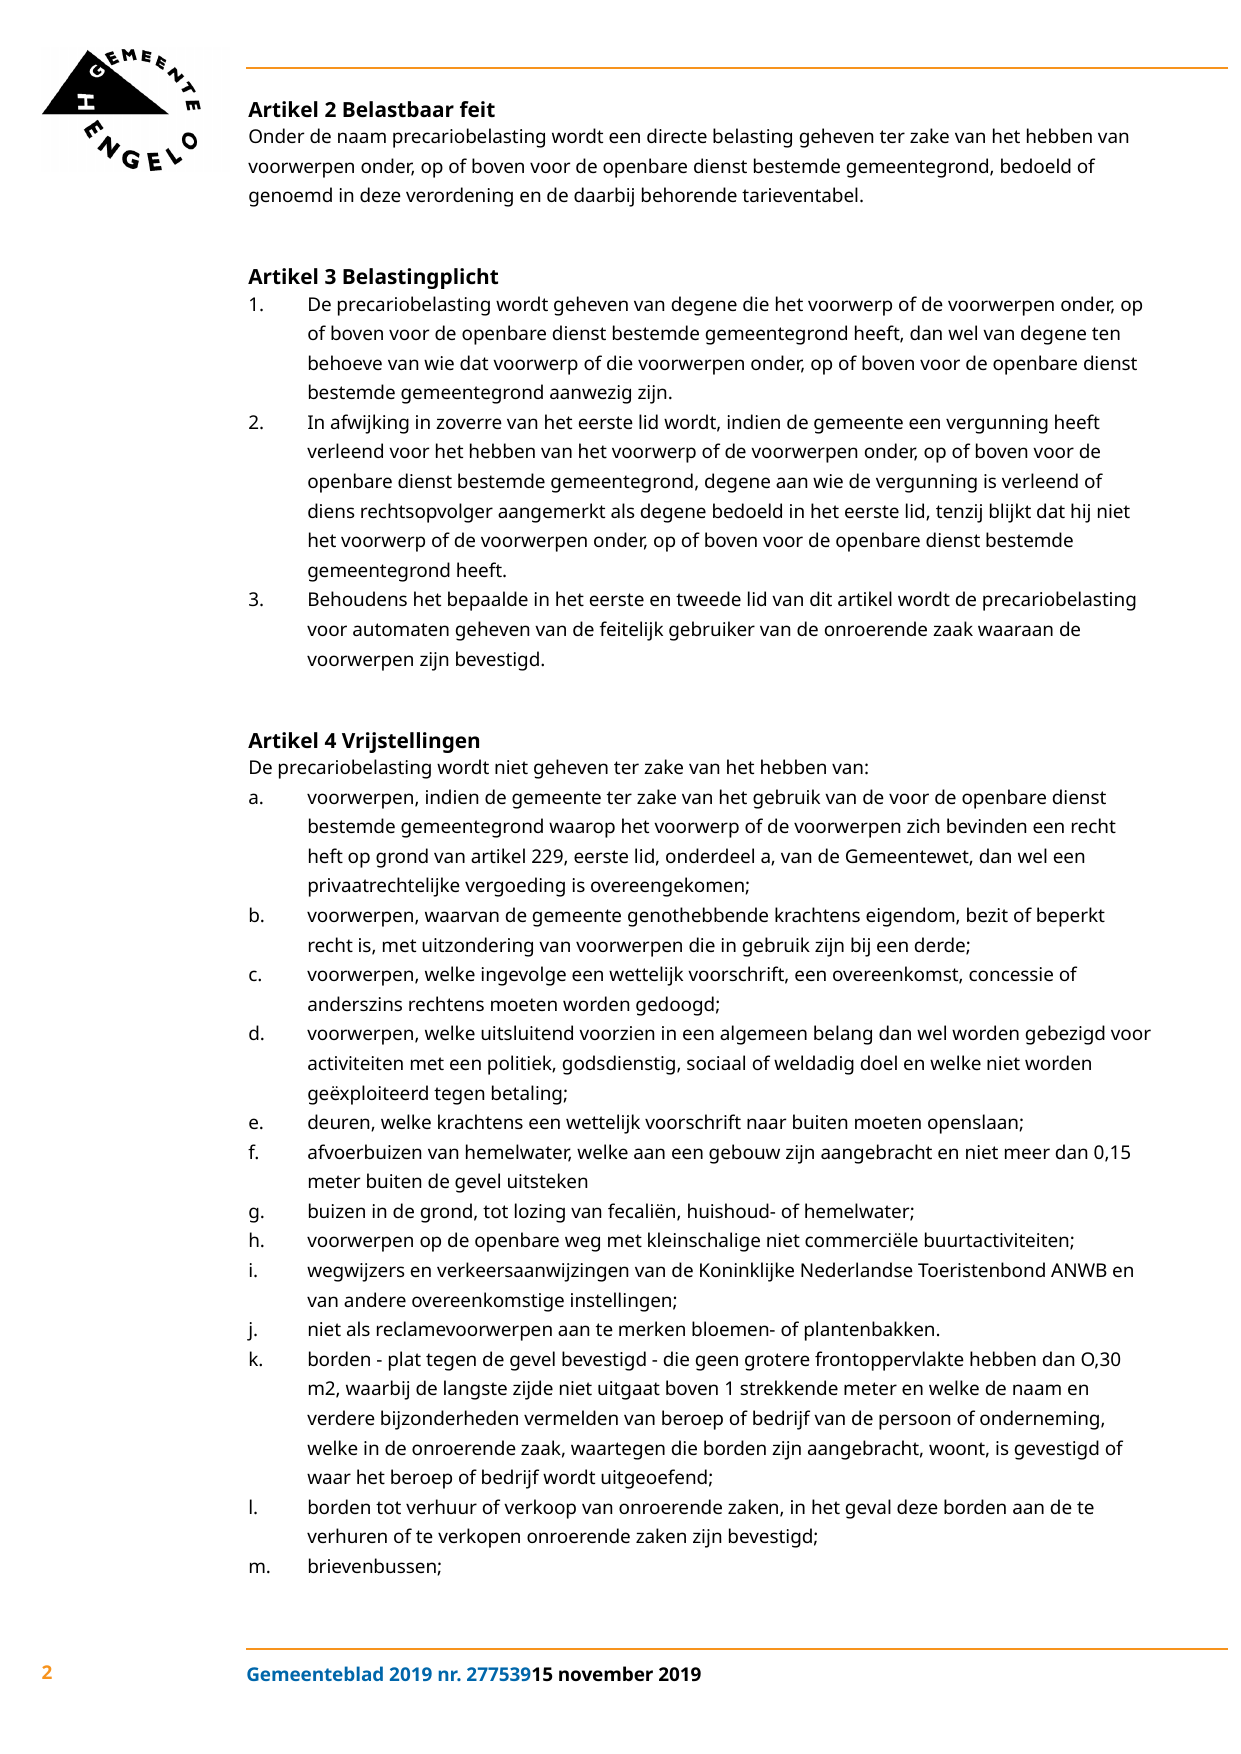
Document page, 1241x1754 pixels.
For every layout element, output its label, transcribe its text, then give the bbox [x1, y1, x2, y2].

list buizen in de grond, tot lozing van fecaliën, huishoud- of hemelwater; [248, 1198, 1152, 1224]
text Artikel 2 Belastbaar feit [248, 95, 1152, 123]
list niet als reclamevoorwerpen aan te merken bloemen- of plantenbakken. [248, 1316, 1152, 1342]
list De precariobelasting wordt geheven van degene die het voorwerp of de voorwerpen onder, op of boven voor de openbare dienst bestemde gemeentegrond heeft, dan wel van degene ten behoeve van wie dat voorwerp of die voorwerpen onder, op of boven voor de openbare dienst bestemde gemeentegrond aanwezig zijn. [248, 291, 1152, 405]
text Artikel 4 Vrijstellingen [248, 726, 1152, 754]
list brievenbussen; [248, 1553, 1152, 1579]
list afvoerbuizen van hemelwater, welke aan een gebouw zijn aangebracht en niet meer dan 0,15 meter buiten de gevel uitsteken [248, 1139, 1152, 1194]
list wegwijzers en verkeersaanwijzingen van de Koninklijke Nederlandse Toeristenbond ANWB en van andere overeenkomstige instellingen; [248, 1257, 1152, 1312]
list In afwijking in zoverre van het eerste lid wordt, indien de gemeente een vergunning heeft verleend voor het hebben van het voorwerp of de voorwerpen onder, op of boven voor de openbare dienst bestemde gemeentegrond, degene aan wie de vergunning is verleend of diens rechtsopvolger aangemerkt als degene bedoeld in het eerste lid, tenzij blijkt dat hij niet het voorwerp of de voorwerpen onder, op of boven voor de openbare dienst bestemde gemeentegrond heeft. [248, 409, 1152, 583]
picture [41, 47, 231, 172]
text Artikel 3 Belastingplicht [248, 262, 1152, 291]
text Onder de naam precariobelasting wordt een directe belasting geheven ter zake van het hebben van voorwerpen onder, op of boven voor de openbare dienst bestemde gemeentegrond, bedoeld of genoemd in deze verordening en de daarbij behorende tarieventabel. [248, 123, 1152, 208]
text De precariobelasting wordt niet geheven ter zake van het hebben van: [248, 754, 1152, 780]
list deuren, welke krachtens een wettelijk voorschrift naar buiten moeten openslaan; [248, 1109, 1152, 1135]
list voorwerpen, waarvan de gemeente genothebbende krachtens eigendom, bezit of beperkt recht is, met uitzondering van voorwerpen die in gebruik zijn bij een derde; [248, 902, 1152, 957]
list Behoudens het bepaalde in het eerste en tweede lid van dit artikel wordt de precariobelasting voor automaten geheven van de feitelijk gebruiker van de onroerende zaak waaraan de voorwerpen zijn bevestigd. [248, 587, 1152, 672]
list borden tot verhuur of verkoop van onroerende zaken, in het geval deze borden aan de te verhuren of te verkopen onroerende zaken zijn bevestigd; [248, 1494, 1152, 1549]
list voorwerpen, welke ingevolge een wettelijk voorschrift, een overeenkomst, concessie of anderszins rechtens moeten worden gedoogd; [248, 961, 1152, 1017]
list voorwerpen, indien de gemeente ter zake van het gebruik van de voor de openbare dienst bestemde gemeentegrond waarop het voorwerp of de voorwerpen zich bevinden een recht heft op grond van artikel 229, eerste lid, onderdeel a, van de Gemeentewet, dan wel een privaatrechtelijke vergoeding is overeengekomen; [248, 784, 1152, 898]
list borden - plat tegen de gevel bevestigd - die geen grotere frontoppervlakte hebben dan O,30 m2, waarbij de langste zijde niet uitgaat boven 1 strekkende meter en welke de naam en verdere bijzonderheden vermelden van beroep of bedrijf van de persoon of onderneming, welke in de onroerende zaak, waartegen die borden zijn aangebracht, woont, is gevestigd of waar het beroep of bedrijf wordt uitgeoefend; [248, 1346, 1152, 1490]
list voorwerpen op de openbare weg met kleinschalige niet commerciële buurtactiviteiten; [248, 1228, 1152, 1253]
list voorwerpen, welke uitsluitend voorzien in een algemeen belang dan wel worden gebezigd voor activiteiten met een politiek, godsdienstig, sociaal of weldadig doel en welke niet worden geëxploiteerd tegen betaling; [248, 1021, 1152, 1105]
